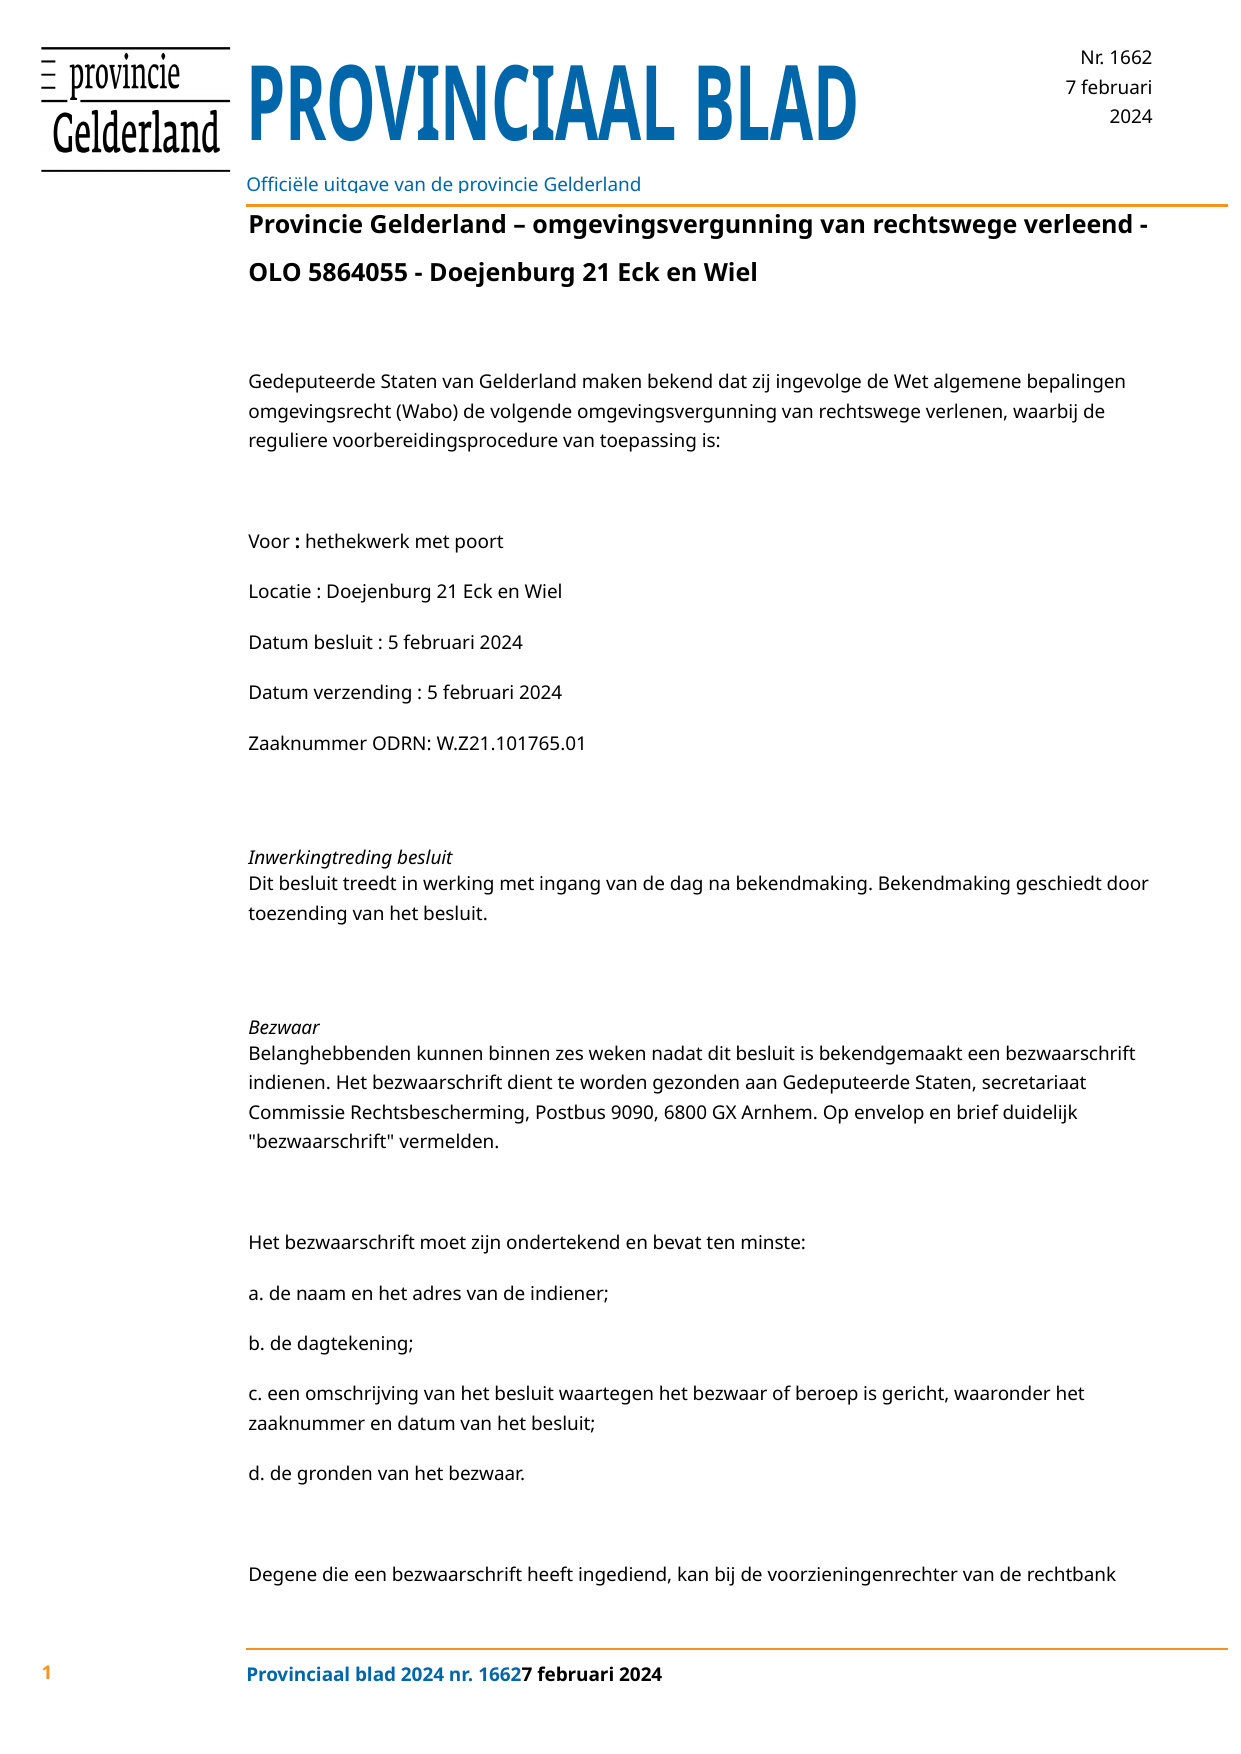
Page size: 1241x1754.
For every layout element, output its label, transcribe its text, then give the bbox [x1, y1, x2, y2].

text c. een omschrijving van het besluit waartegen het bezwaar of beroep is gericht, waaronder het zaaknummer en datum van het besluit; [248, 1381, 1152, 1436]
text Datum besluit : 5 februari 2024 [248, 629, 1152, 655]
text d. de gronden van het bezwaar. [248, 1461, 1152, 1486]
text Inwerkingtreding besluit [248, 844, 1152, 870]
text Voor : hethekwerk met poort [248, 528, 1152, 554]
text Locatie : Doejenburg 21 Eck en Wiel [248, 579, 1152, 604]
text Dit besluit treedt in werking met ingang van de dag na bekendmaking. Bekendmaking geschiedt door toezending van het besluit. [248, 870, 1152, 925]
text a. de naam en het adres van de indiener; [248, 1280, 1152, 1306]
picture [41, 47, 231, 172]
text Het bezwaarschrift moet zijn ondertekend en bevat ten minste: [248, 1229, 1152, 1255]
text Belanghebbenden kunnen binnen zes weken nadat dit besluit is bekendgemaakt een bezwaarschrift indienen. Het bezwaarschrift dient te worden gezonden aan Gedeputeerde Staten, secretariaat Commissie Rechtsbescherming, Postbus 9090, 6800 GX Arnhem. Op envelop en brief duidelijk "bezwaarschrift" vermelden. [248, 1040, 1152, 1154]
text Bezwaar [248, 1014, 1152, 1040]
text Gedeputeerde Staten van Gelderland maken bekend dat zij ingevolge de Wet algemene bepalingen omgevingsrecht (Wabo) de volgende omgevingsvergunning van rechtswege verlenen, waarbij de reguliere voorbereidingsprocedure van toepassing is: [248, 368, 1152, 453]
text Degene die een bezwaarschrift heeft ingediend, kan bij de voorzieningenrechter van de rechtbank [248, 1561, 1152, 1587]
text b. de dagtekening; [248, 1330, 1152, 1356]
text Datum verzending : 5 februari 2024 [248, 679, 1152, 705]
text Provincie Gelderland – omgevingsvergunning van rechtswege verleend - OLO 5864055 - Doejenburg 21 Eck en Wiel [248, 207, 1152, 288]
text Zaaknummer ODRN: W.Z21.101765.01 [248, 730, 1152, 756]
